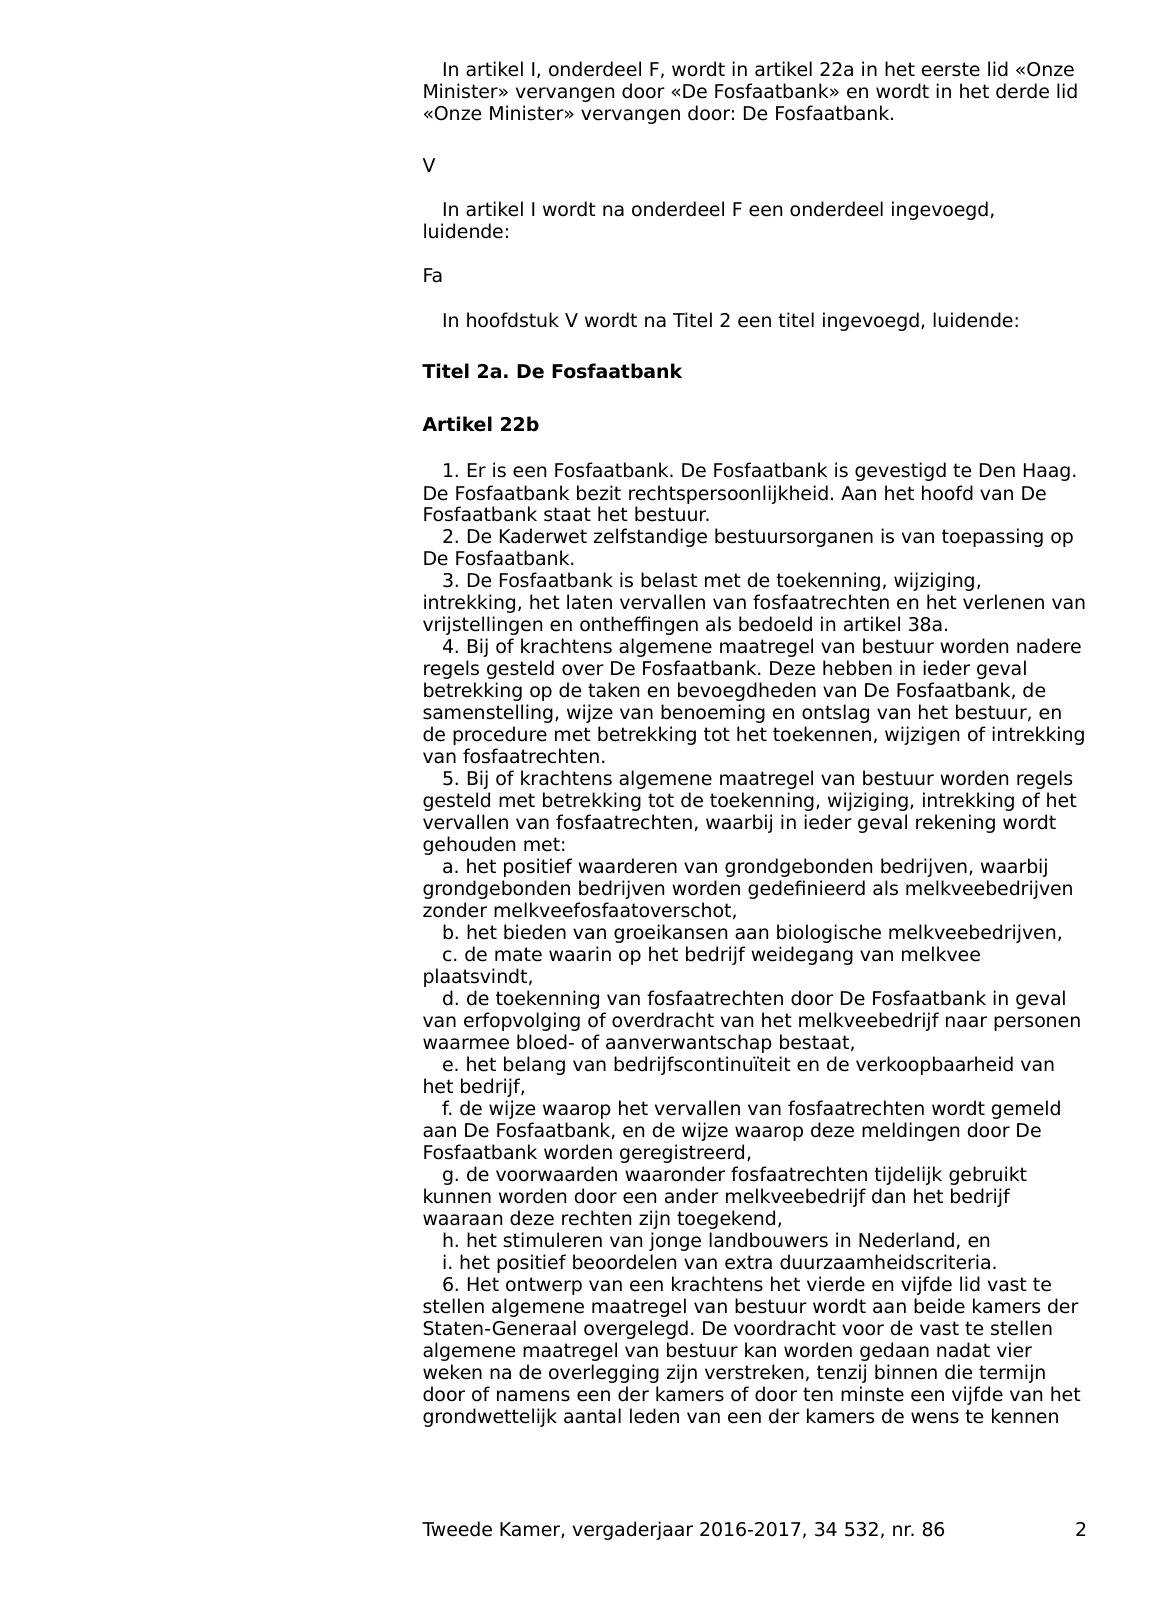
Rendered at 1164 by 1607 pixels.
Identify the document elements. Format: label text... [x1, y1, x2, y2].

subtitle Artikel 22b [422, 413, 1087, 435]
text h. het stimuleren van jonge landbouwers in Nederland, en [422, 1230, 1087, 1252]
text 5. Bij of krachtens algemene maatregel van bestuur worden regels gesteld met betrekking tot de toekenning, wijziging, intrekking of het vervallen van fosfaatrechten, waarbij in ieder geval rekening wordt gehouden met: [422, 768, 1087, 856]
text f. de wijze waarop het vervallen van fosfaatrechten wordt gemeld aan De Fosfaatbank, en de wijze waarop deze meldingen door De Fosfaatbank worden geregistreerd, [422, 1098, 1087, 1164]
text In artikel I wordt na onderdeel F een onderdeel ingevoegd, luidende: [422, 199, 1087, 243]
text g. de voorwaarden waaronder fosfaatrechten tijdelijk gebruikt kunnen worden door een ander melkveebedrijf dan het bedrijf waaraan deze rechten zijn toegekend, [422, 1164, 1087, 1230]
text a. het positief waarderen van grondgebonden bedrijven, waarbij grondgebonden bedrijven worden gedefinieerd als melkveebedrijven zonder melkveefosfaatoverschot, [422, 856, 1087, 922]
subtitle V [422, 155, 1087, 177]
text e. het belang van bedrijfscontinuïteit en de verkoopbaarheid van het bedrijf, [422, 1054, 1087, 1098]
text Fa [422, 265, 1087, 287]
text 6. Het ontwerp van een krachtens het vierde en vijfde lid vast te stellen algemene maatregel van bestuur wordt aan beide kamers der Staten-Generaal overgelegd. De voordracht voor de vast te stellen algemene maatregel van bestuur kan worden gedaan nadat vier weken na de overlegging zijn verstreken, tenzij binnen die termijn door of namens een der kamers of door ten minste een vijfde van het grondwettelijk aantal leden van een der kamers de wens te kennen [422, 1274, 1087, 1427]
text b. het bieden van groeikansen aan biologische melkveebedrijven, [422, 922, 1087, 944]
text 2. De Kaderwet zelfstandige bestuursorganen is van toepassing op De Fosfaatbank. [422, 526, 1087, 570]
text 3. De Fosfaatbank is belast met de toekenning, wijziging, intrekking, het laten vervallen van fosfaatrechten en het verlenen van vrijstellingen en ontheffingen als bedoeld in artikel 38a. [422, 570, 1087, 636]
text c. de mate waarin op het bedrijf weidegang van melkvee plaatsvindt, [422, 944, 1087, 988]
text In hoofdstuk V wordt na Titel 2 een titel ingevoegd, luidende: [422, 309, 1087, 331]
text 1. Er is een Fosfaatbank. De Fosfaatbank is gevestigd te Den Haag. De Fosfaatbank bezit rechtspersoonlijkheid. Aan het hoofd van De Fosfaatbank staat het bestuur. [422, 460, 1087, 526]
text d. de toekenning van fosfaatrechten door De Fosfaatbank in geval van erfopvolging of overdracht van het melkveebedrijf naar personen waarmee bloed- of aanverwantschap bestaat, [422, 988, 1087, 1054]
subtitle Titel 2a. De Fosfaatbank [422, 361, 1087, 383]
text In artikel I, onderdeel F, wordt in artikel 22a in het eerste lid «Onze Minister» vervangen door «De Fosfaatbank» en wordt in het derde lid «Onze Minister» vervangen door: De Fosfaatbank. [422, 59, 1087, 125]
text i. het positief beoordelen van extra duurzaamheidscriteria. [422, 1252, 1087, 1274]
text 4. Bij of krachtens algemene maatregel van bestuur worden nadere regels gesteld over De Fosfaatbank. Deze hebben in ieder geval betrekking op de taken en bevoegdheden van De Fosfaatbank, de samenstelling, wijze van benoeming en ontslag van het bestuur, en de procedure met betrekking tot het toekennen, wijzigen of intrekking van fosfaatrechten. [422, 636, 1087, 768]
